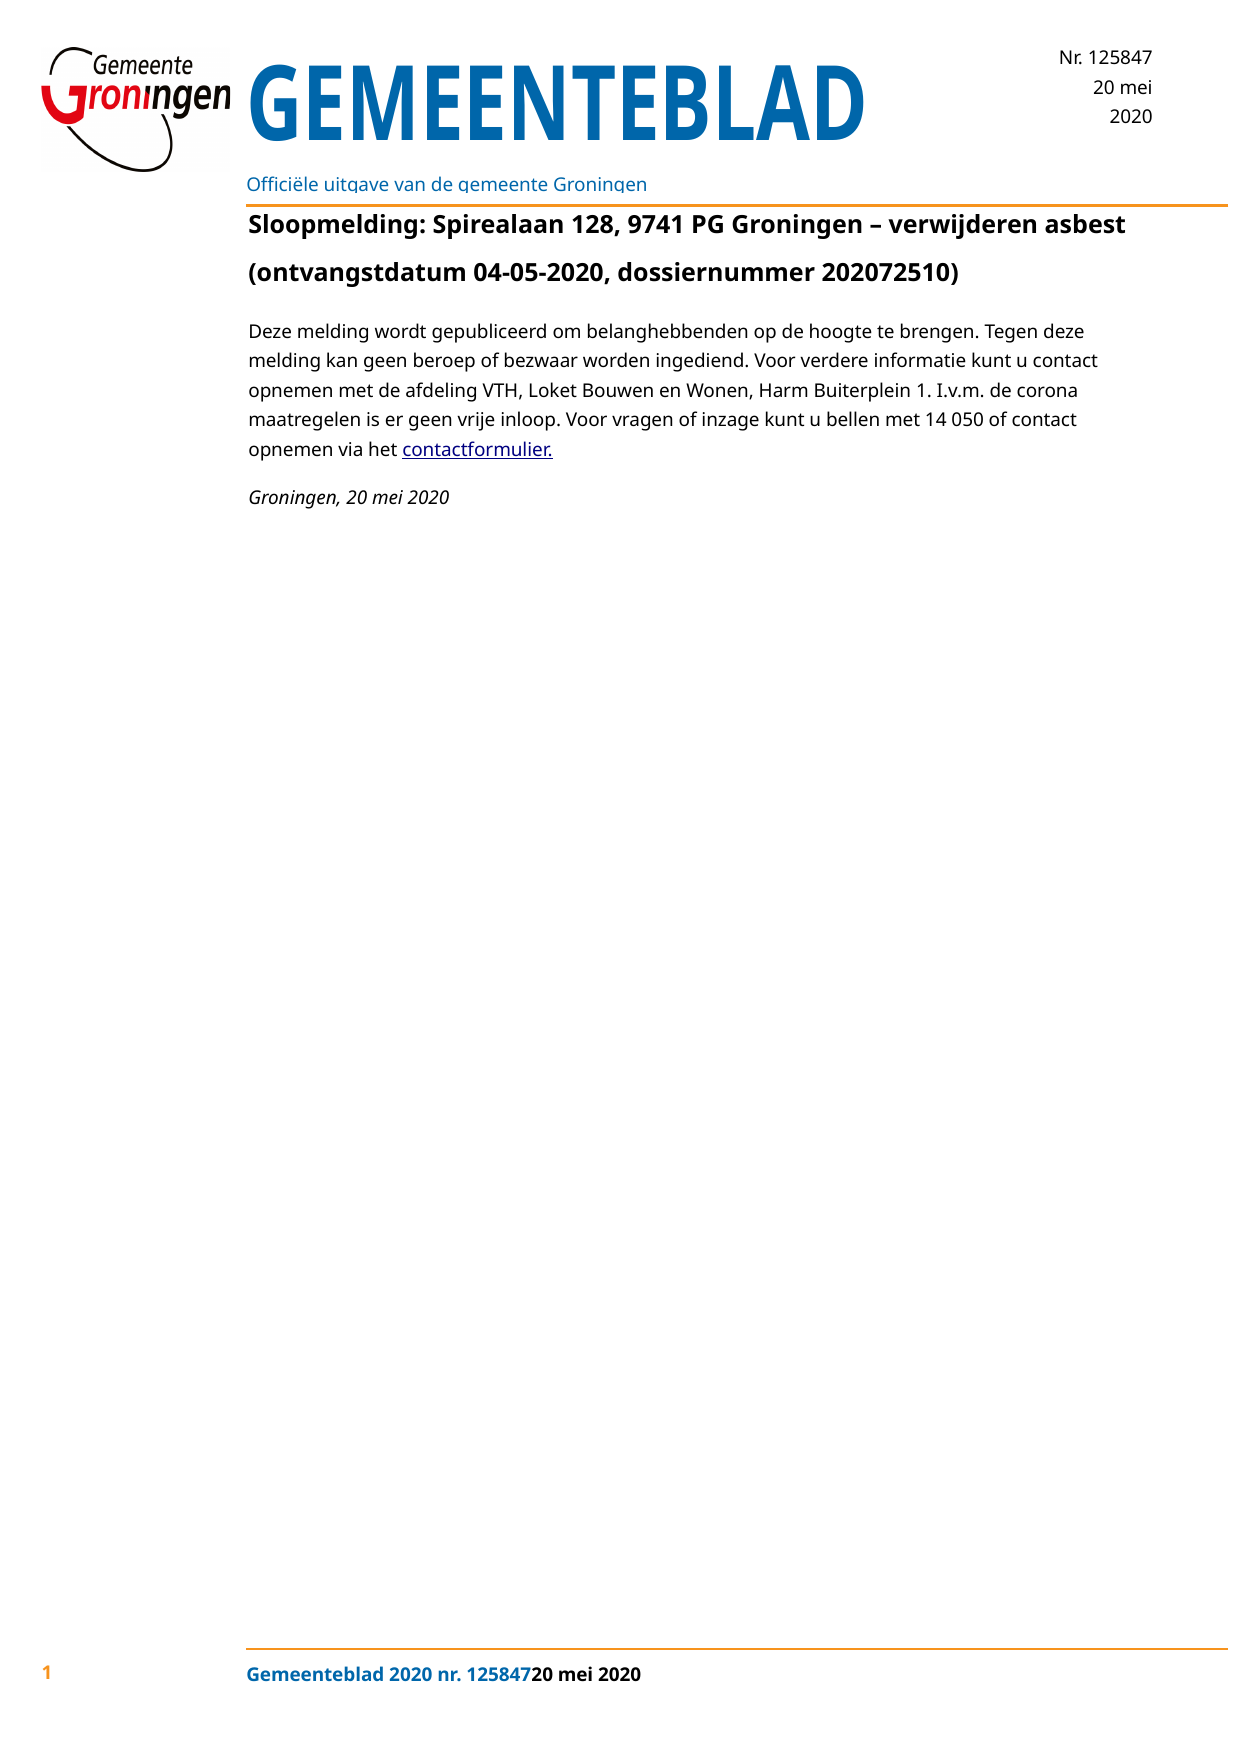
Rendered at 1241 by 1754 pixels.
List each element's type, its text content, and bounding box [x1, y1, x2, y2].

text Groningen, 20 mei 2020 [248, 484, 1152, 510]
text Deze melding wordt gepubliceerd om belanghebbenden op de hoogte te brengen. Tegen deze melding kan geen beroep of bezwaar worden ingediend. Voor verdere informatie kunt u contact opnemen met de afdeling VTH, Loket Bouwen en Wonen, Harm Buiterplein 1. I.v.m. de corona maatregelen is er geen vrije inloop. Voor vragen of inzage kunt u bellen met 14 050 of contact opnemen via het contactformulier. [248, 318, 1152, 462]
picture [41, 47, 231, 172]
text Sloopmelding: Spirealaan 128, 9741 PG Groningen – verwijderen asbest (ontvangstdatum 04-05-2020, dossiernummer 202072510) [248, 207, 1152, 288]
